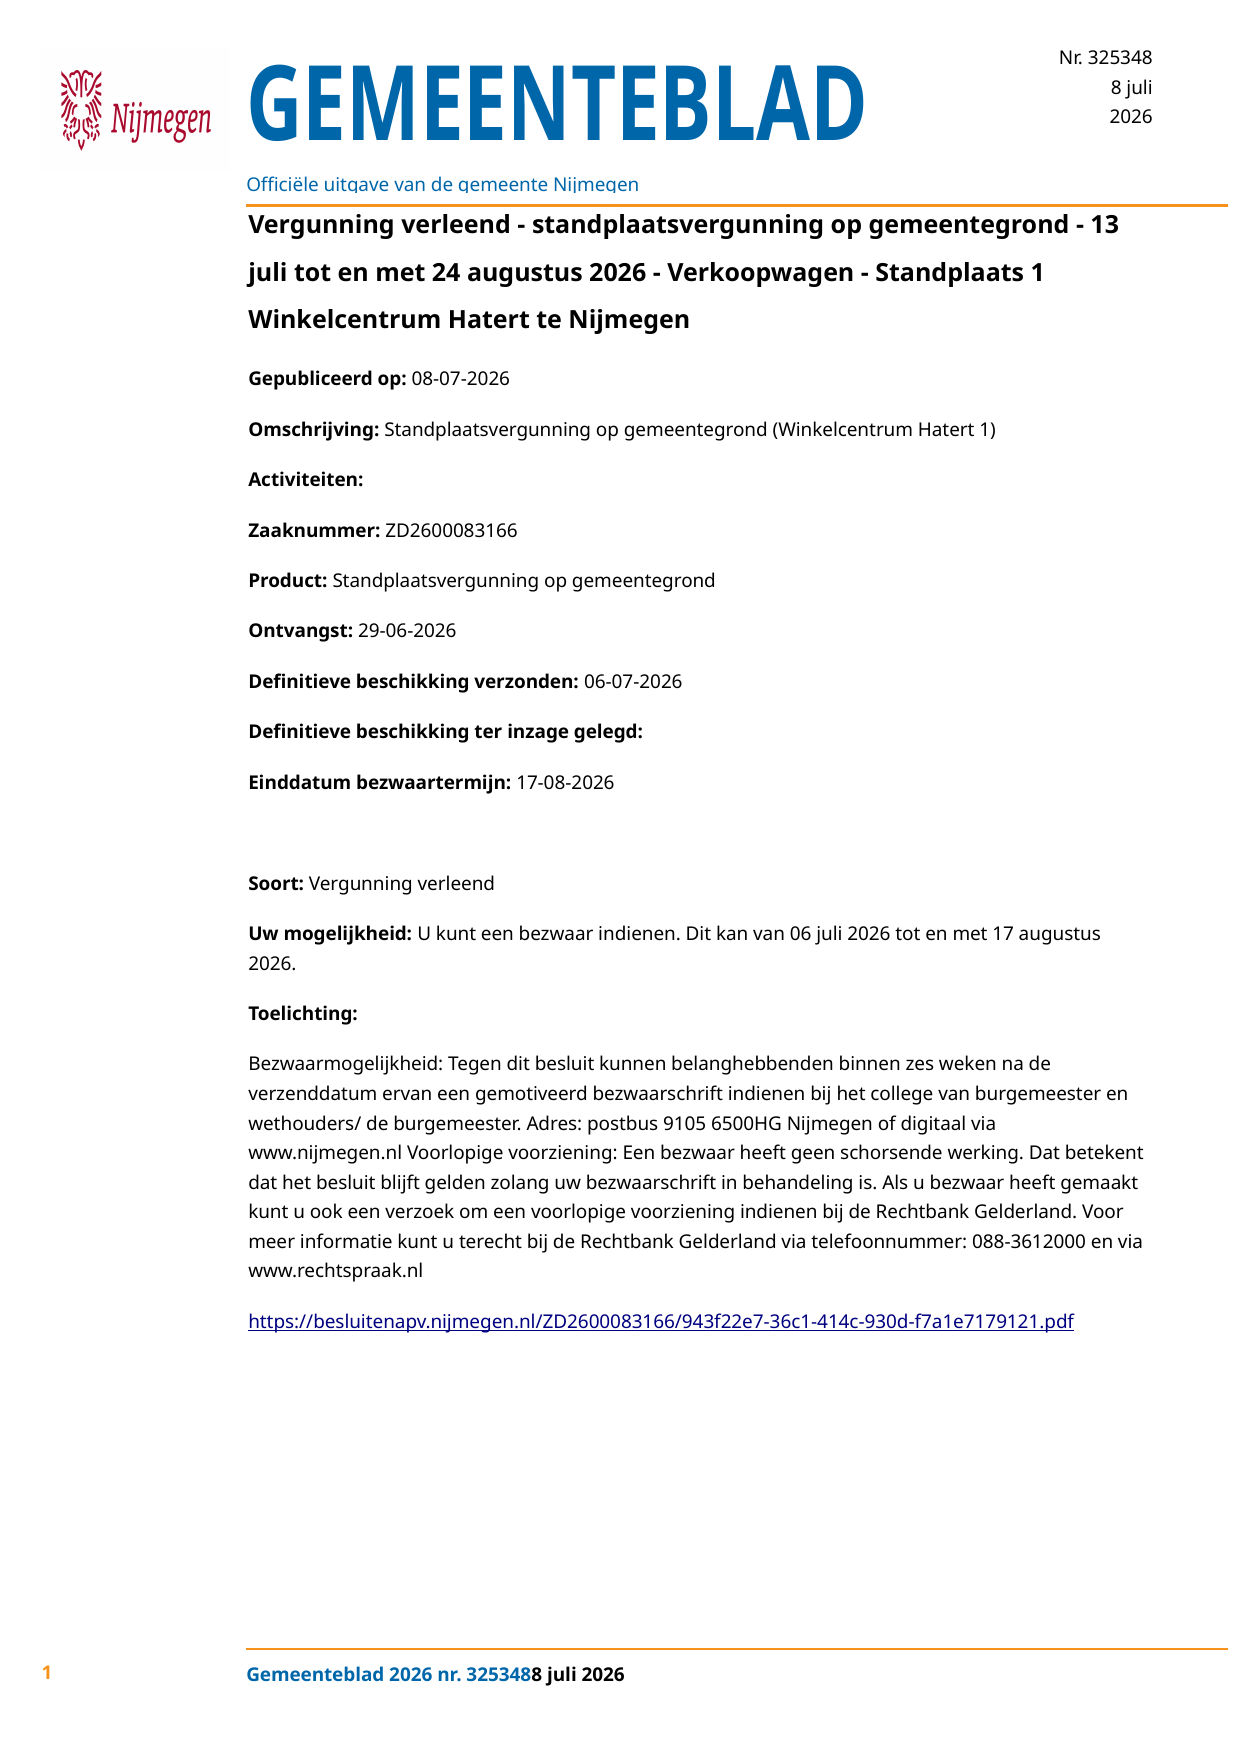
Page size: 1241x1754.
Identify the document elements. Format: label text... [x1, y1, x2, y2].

text Soort: Vergunning verleend [248, 870, 1152, 895]
text Ontvangst: 29-06-2026 [248, 618, 1152, 643]
text Bezwaarmogelijkheid: Tegen dit besluit kunnen belanghebbenden binnen zes weken na de verzenddatum ervan een gemotiveerd bezwaarschrift indienen bij het college van burgemeester en wethouders/ de burgemeester. Adres: postbus 9105 6500HG Nijmegen of digitaal via www.nijmegen.nl Voorlopige voorziening: Een bezwaar heeft geen schorsende werking. Dat betekent dat het besluit blijft gelden zolang uw bezwaarschrift in behandeling is. Als u bezwaar heeft gemaakt kunt u ook een verzoek om een voorlopige voorziening indienen bij de Rechtbank Gelderland. Voor meer informatie kunt u terecht bij de Rechtbank Gelderland via telefoonnummer: 088-3612000 en via www.rechtspraak.nl [248, 1051, 1152, 1283]
text Omschrijving: Standplaatsvergunning op gemeentegrond (Winkelcentrum Hatert 1) [248, 416, 1152, 442]
text Definitieve beschikking ter inzage gelegd: [248, 718, 1152, 744]
text Product: Standplaatsvergunning op gemeentegrond [248, 567, 1152, 593]
text Definitieve beschikking verzonden: 06-07-2026 [248, 668, 1152, 694]
text Einddatum bezwaartermijn: 17-08-2026 [248, 769, 1152, 794]
text Activiteiten: [248, 466, 1152, 492]
text Zaaknummer: ZD2600083166 [248, 517, 1152, 542]
text Gepubliceerd op: 08-07-2026 [248, 366, 1152, 391]
picture [41, 47, 231, 172]
text Vergunning verleend - standplaatsvergunning op gemeentegrond - 13 juli tot en met 24 augustus 2026 - Verkoopwagen - Standplaats 1 Winkelcentrum Hatert te Nijmegen [248, 207, 1152, 336]
text https://besluitenapv.nijmegen.nl/ZD2600083166/943f22e7-36c1-414c-930d-f7a1e7179121.pdf [248, 1308, 1152, 1334]
text Uw mogelijkheid: U kunt een bezwaar indienen. Dit kan van 06 juli 2026 tot en met 17 augustus 2026. [248, 920, 1152, 975]
text Toelichting: [248, 1000, 1152, 1026]
